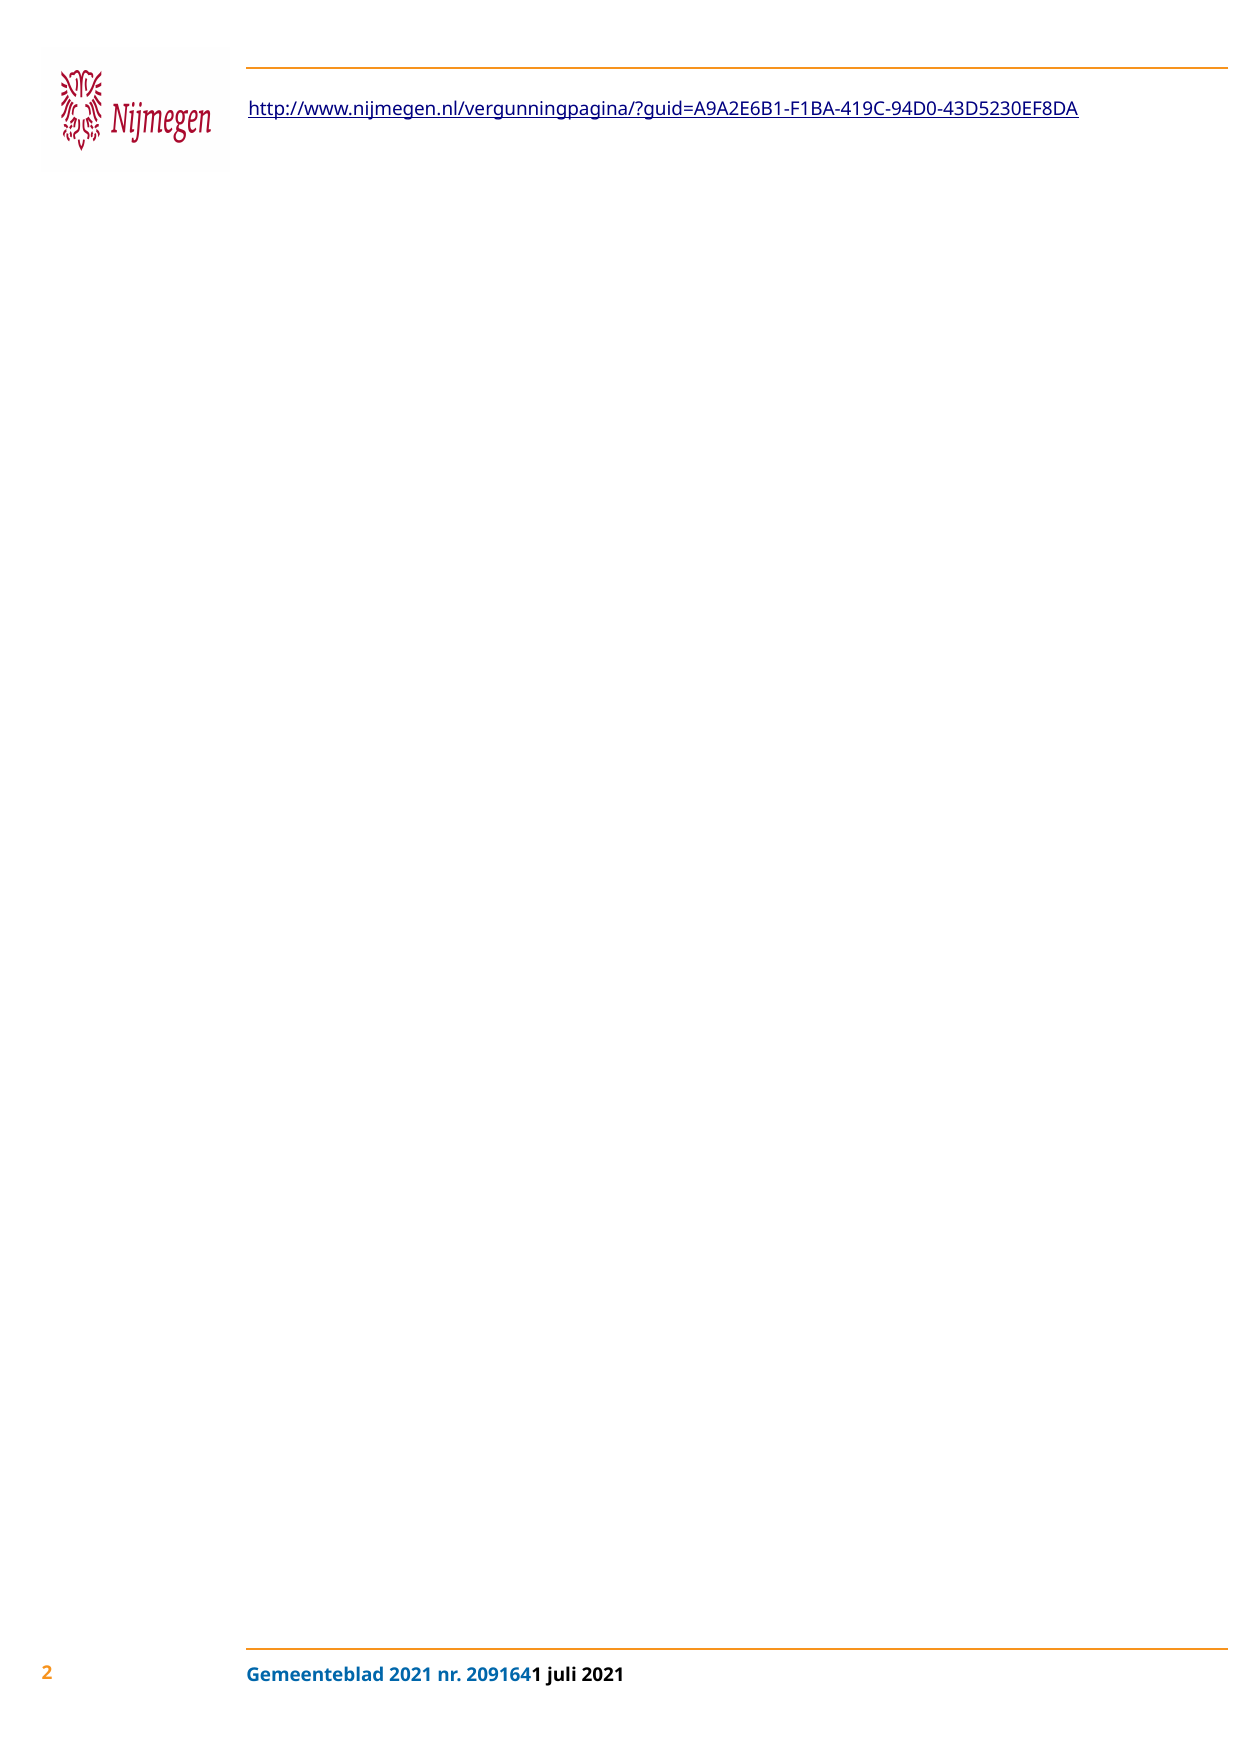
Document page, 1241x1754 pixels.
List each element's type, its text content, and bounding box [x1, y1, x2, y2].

text http://www.nijmegen.nl/vergunningpagina/?guid=A9A2E6B1-F1BA-419C-94D0-43D5230EF8DA [248, 95, 1152, 121]
picture [41, 47, 231, 172]
